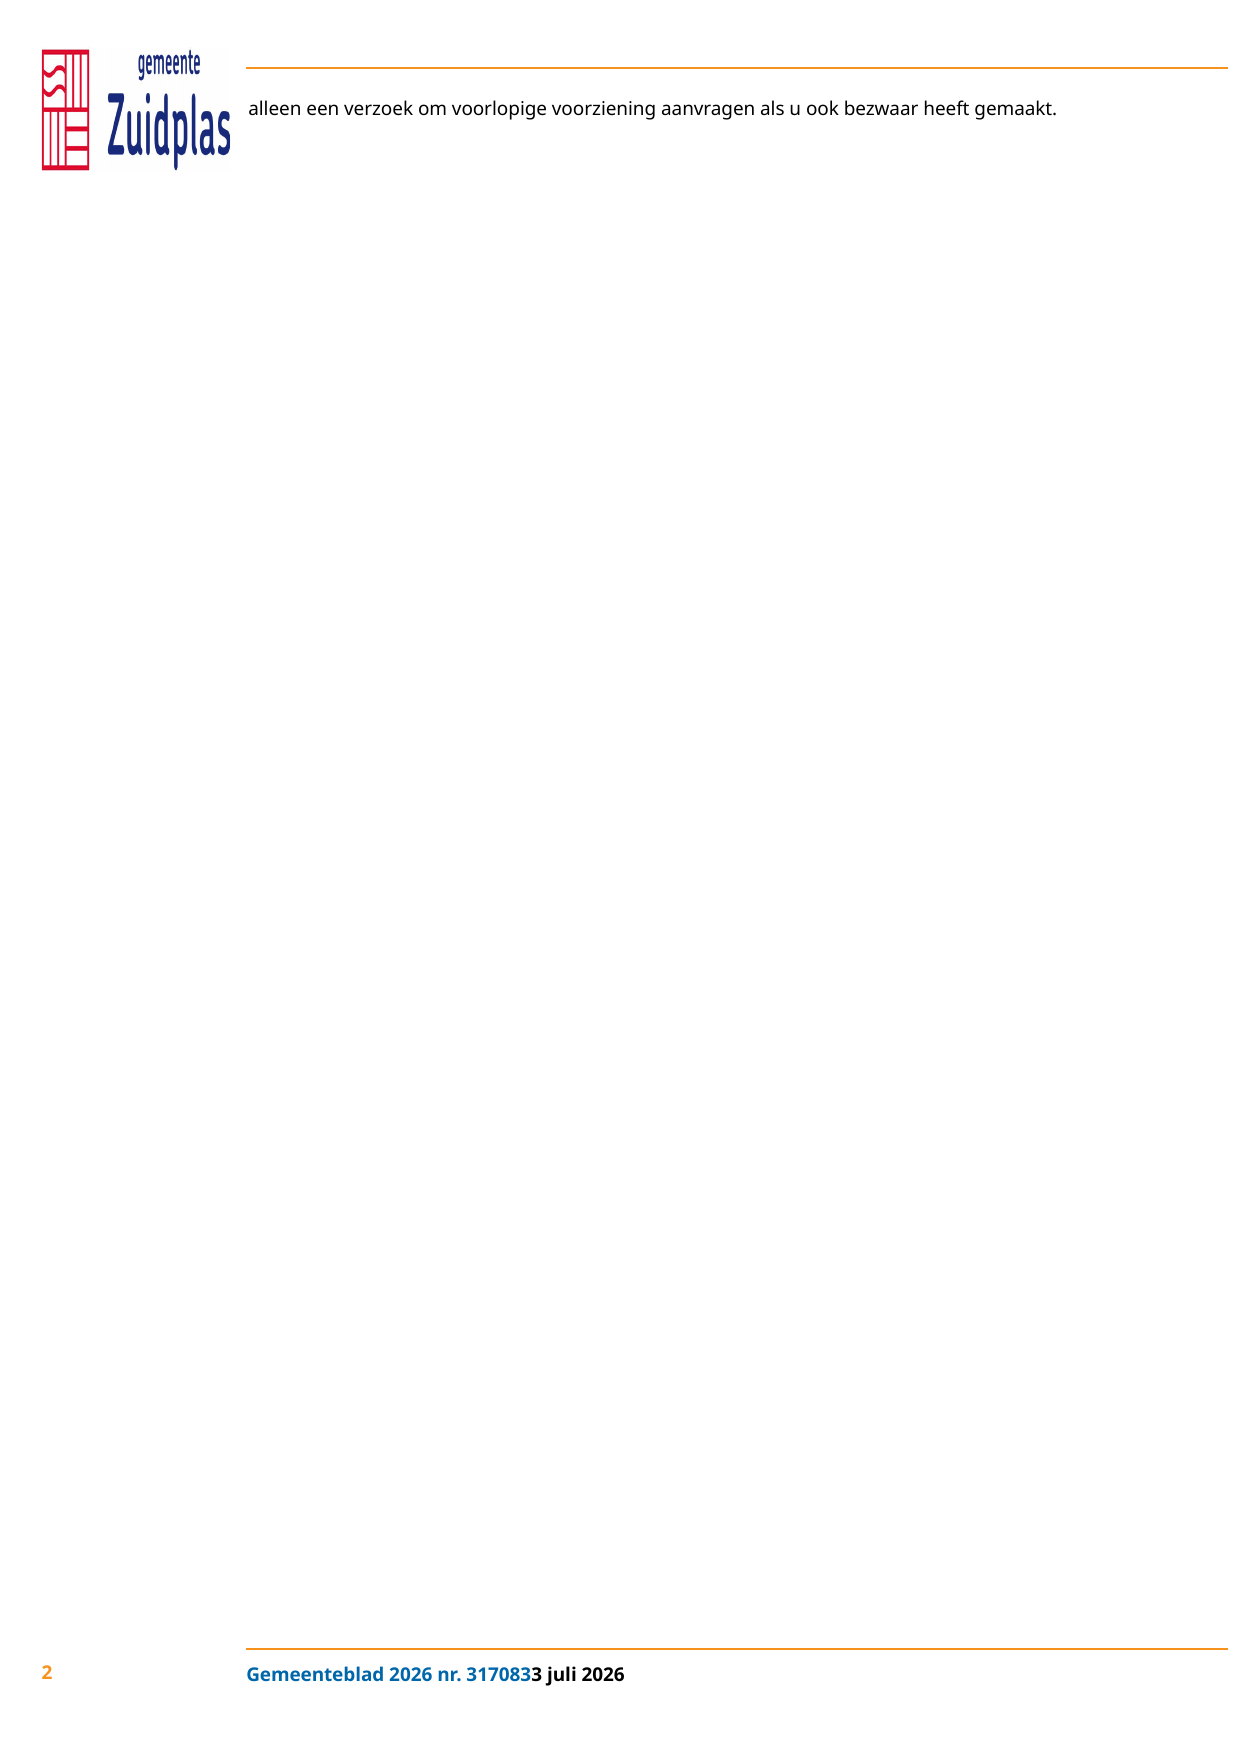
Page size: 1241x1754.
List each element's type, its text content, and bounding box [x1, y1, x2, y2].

text alleen een verzoek om voorlopige voorziening aanvragen als u ook bezwaar heeft gemaakt. [248, 95, 1152, 121]
picture [41, 47, 231, 172]
